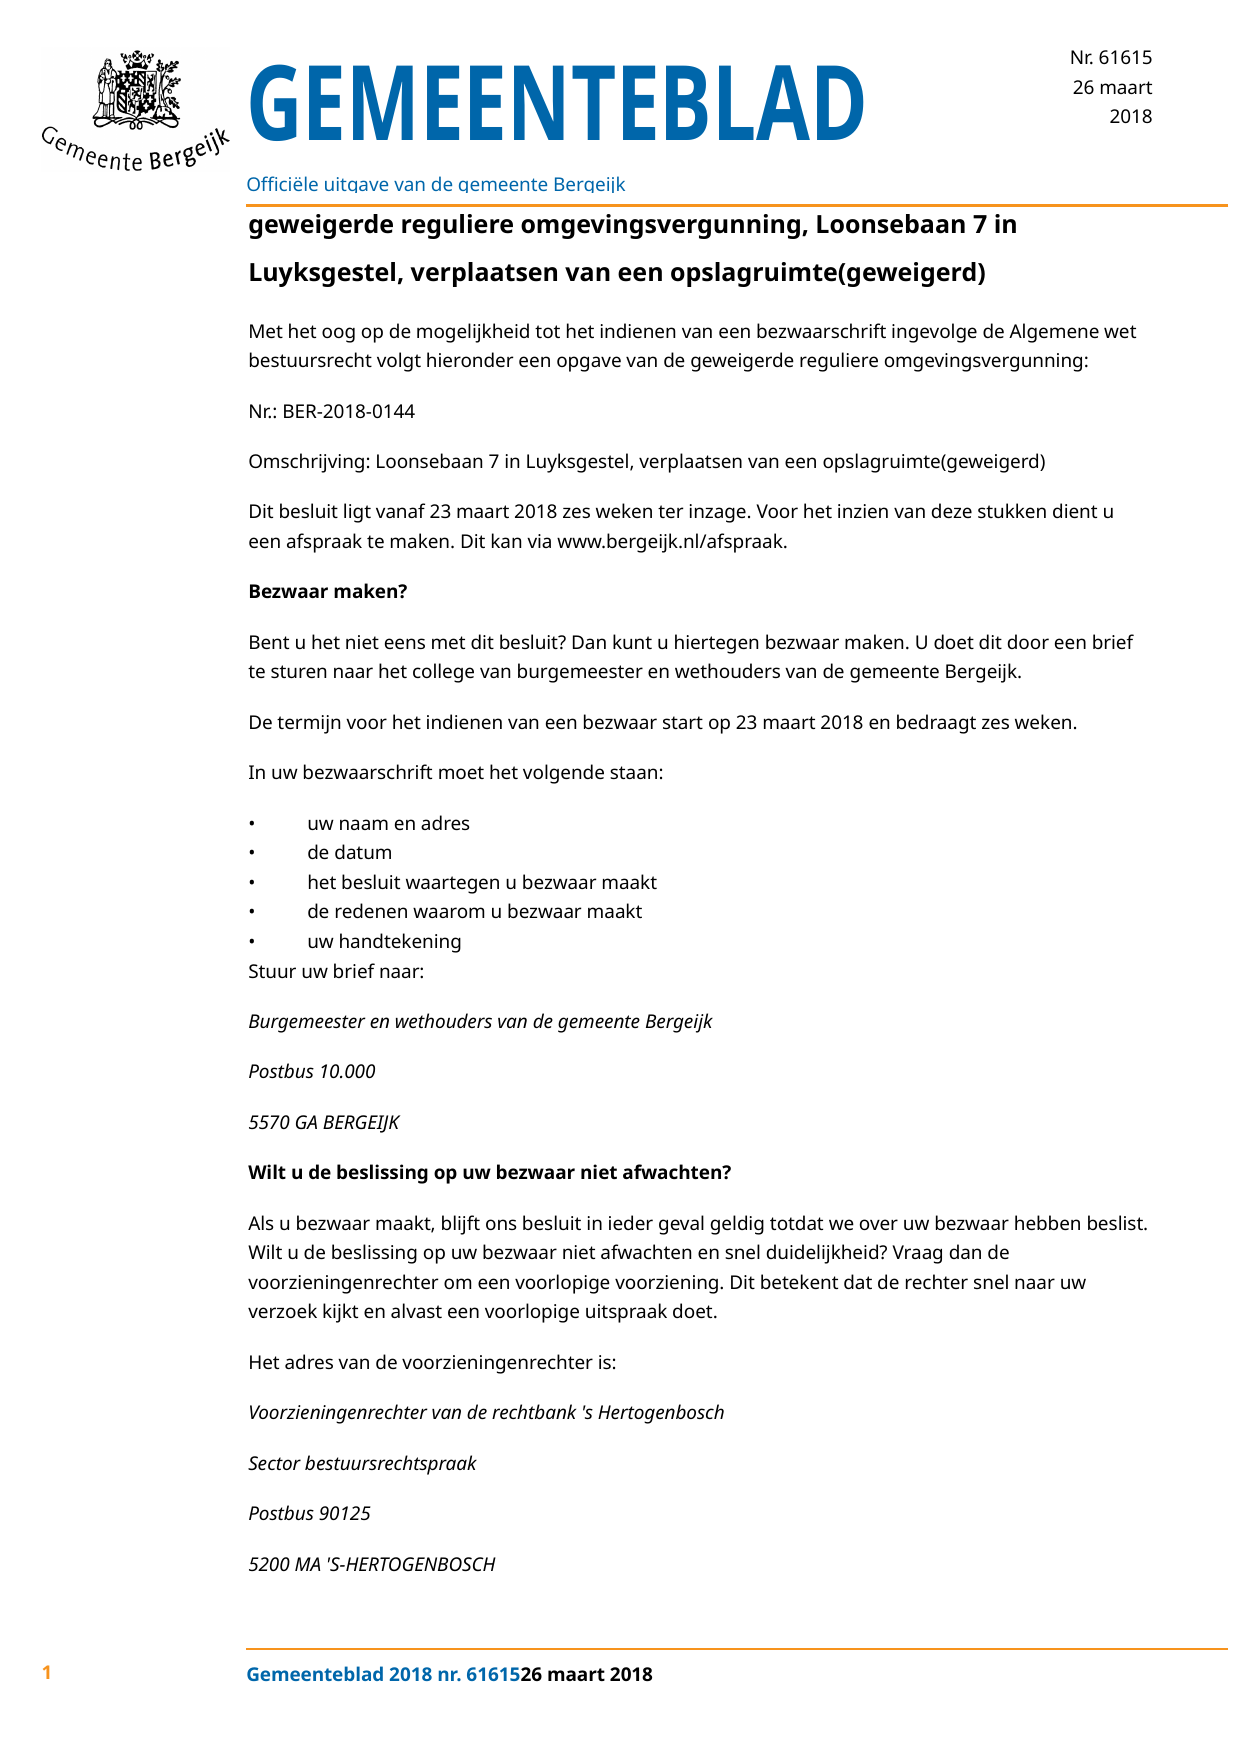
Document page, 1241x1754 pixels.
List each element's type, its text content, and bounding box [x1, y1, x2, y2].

text geweigerde reguliere omgevingsvergunning, Loonsebaan 7 in Luyksgestel, verplaatsen van een opslagruimte(geweigerd) [248, 207, 1152, 288]
text Postbus 10.000 [248, 1059, 1152, 1084]
text Burgemeester en wethouders van de gemeente Bergeijk [248, 1008, 1152, 1034]
list de datum [248, 839, 1152, 865]
text Als u bezwaar maakt, blijft ons besluit in ieder geval geldig totdat we over uw bezwaar hebben beslist. Wilt u de beslissing op uw bezwaar niet afwachten en snel duidelijkheid? Vraag dan de voorzieningenrechter om een voorlopige voorziening. Dit betekent dat de rechter snel naar uw verzoek kijkt en alvast een voorlopige uitspraak doet. [248, 1210, 1152, 1324]
list de redenen waarom u bezwaar maakt [248, 899, 1152, 924]
list uw naam en adres [248, 810, 1152, 836]
text Het adres van de voorzieningenrechter is: [248, 1349, 1152, 1375]
text De termijn voor het indienen van een bezwaar start op 23 maart 2018 en bedraagt zes weken. [248, 709, 1152, 735]
text Sector bestuursrechtspraak [248, 1450, 1152, 1476]
text Bezwaar maken? [248, 579, 1152, 604]
picture [41, 47, 231, 172]
text Voorzieningenrechter van de rechtbank 's Hertogenbosch [248, 1399, 1152, 1425]
list uw handtekening [248, 928, 1152, 954]
text Omschrijving: Loonsebaan 7 in Luyksgestel, verplaatsen van een opslagruimte(geweigerd) [248, 448, 1152, 474]
text Stuur uw brief naar: [248, 958, 1152, 984]
text Postbus 90125 [248, 1500, 1152, 1526]
text 5570 GA BERGEIJK [248, 1109, 1152, 1135]
text Bent u het niet eens met dit besluit? Dan kunt u hiertegen bezwaar maken. U doet dit door een brief te sturen naar het college van burgemeester en wethouders van de gemeente Bergeijk. [248, 629, 1152, 684]
list het besluit waartegen u bezwaar maakt [248, 869, 1152, 895]
text Dit besluit ligt vanaf 23 maart 2018 zes weken ter inzage. Voor het inzien van deze stukken dient u een afspraak te maken. Dit kan via www.bergeijk.nl/afspraak. [248, 499, 1152, 554]
text In uw bezwaarschrift moet het volgende staan: [248, 759, 1152, 785]
text Met het oog op de mogelijkheid tot het indienen van een bezwaarschrift ingevolge de Algemene wet bestuursrecht volgt hieronder een opgave van de geweigerde reguliere omgevingsvergunning: [248, 318, 1152, 373]
text Wilt u de beslissing op uw bezwaar niet afwachten? [248, 1159, 1152, 1185]
text 5200 MA 'S-HERTOGENBOSCH [248, 1551, 1152, 1577]
text Nr.: BER-2018-0144 [248, 398, 1152, 424]
